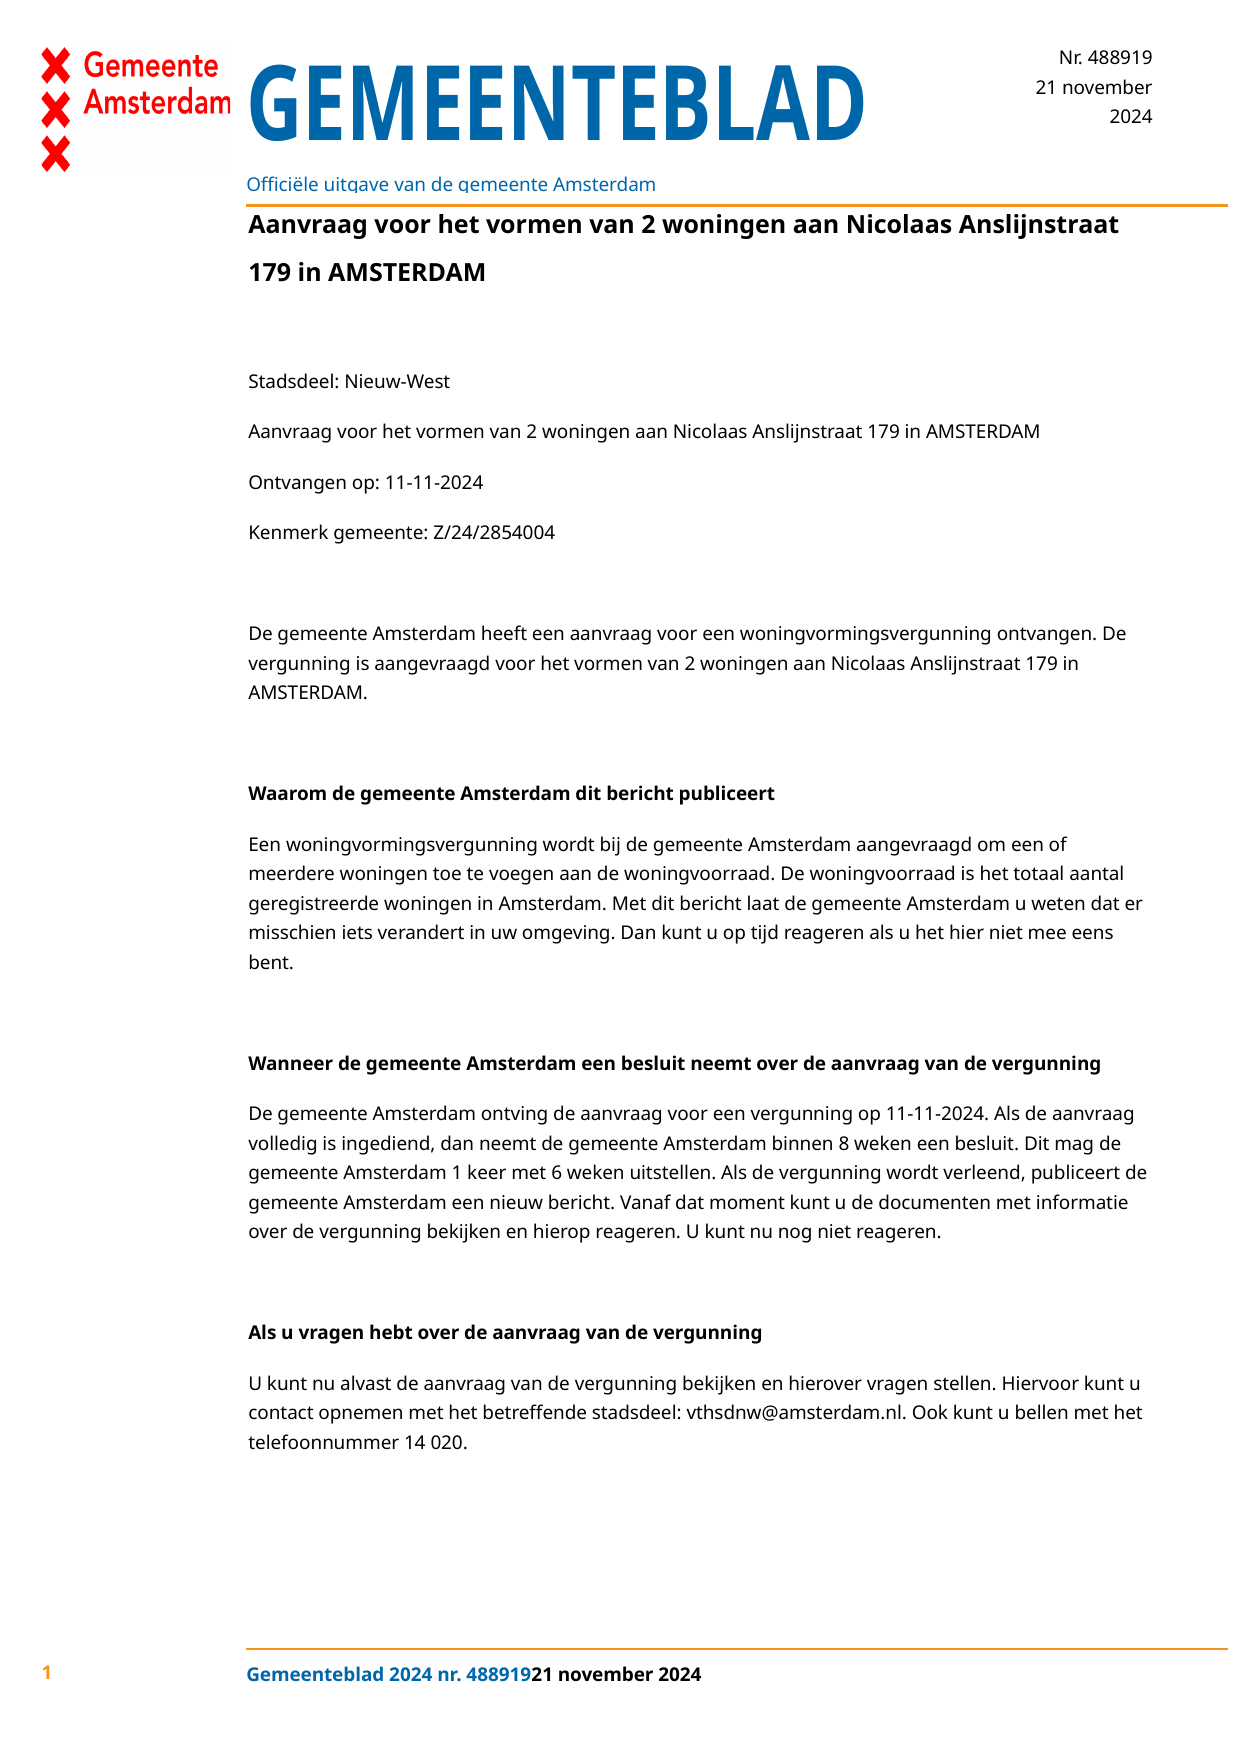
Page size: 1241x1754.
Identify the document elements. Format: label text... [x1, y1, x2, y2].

text Aanvraag voor het vormen van 2 woningen aan Nicolaas Anslijnstraat 179 in AMSTERDAM [248, 419, 1152, 444]
text Wanneer de gemeente Amsterdam een besluit neemt over de aanvraag van de vergunning [248, 1050, 1152, 1076]
text Ontvangen op: 11-11-2024 [248, 469, 1152, 495]
text U kunt nu alvast de aanvraag van de vergunning bekijken en hierover vragen stellen. Hiervoor kunt u contact opnemen met het betreffende stadsdeel: vthsdnw@amsterdam.nl. Ook kunt u bellen met het telefoonnummer 14 020. [248, 1370, 1152, 1455]
text Aanvraag voor het vormen van 2 woningen aan Nicolaas Anslijnstraat 179 in AMSTERDAM [248, 207, 1152, 288]
picture [41, 47, 231, 172]
text Kenmerk gemeente: Z/24/2854004 [248, 519, 1152, 545]
text De gemeente Amsterdam ontving de aanvraag voor een vergunning op 11-11-2024. Als de aanvraag volledig is ingediend, dan neemt de gemeente Amsterdam binnen 8 weken een besluit. Dit mag de gemeente Amsterdam 1 keer met 6 weken uitstellen. Als de vergunning wordt verleend, publiceert de gemeente Amsterdam een nieuw bericht. Vanaf dat moment kunt u de documenten met informatie over de vergunning bekijken en hierop reageren. U kunt nu nog niet reageren. [248, 1100, 1152, 1244]
text Een woningvormingsvergunning wordt bij de gemeente Amsterdam aangevraagd om een of meerdere woningen toe te voegen aan de woningvoorraad. De woningvoorraad is het totaal aantal geregistreerde woningen in Amsterdam. Met dit bericht laat de gemeente Amsterdam u weten dat er misschien iets verandert in uw omgeving. Dan kunt u op tijd reageren als u het hier niet mee eens bent. [248, 831, 1152, 975]
text Waarom de gemeente Amsterdam dit bericht publiceert [248, 780, 1152, 806]
text De gemeente Amsterdam heeft een aanvraag voor een woningvormingsvergunning ontvangen. De vergunning is aangevraagd voor het vormen van 2 woningen aan Nicolaas Anslijnstraat 179 in AMSTERDAM. [248, 620, 1152, 705]
text Stadsdeel: Nieuw-West [248, 368, 1152, 394]
text Als u vragen hebt over de aanvraag van de vergunning [248, 1319, 1152, 1345]
